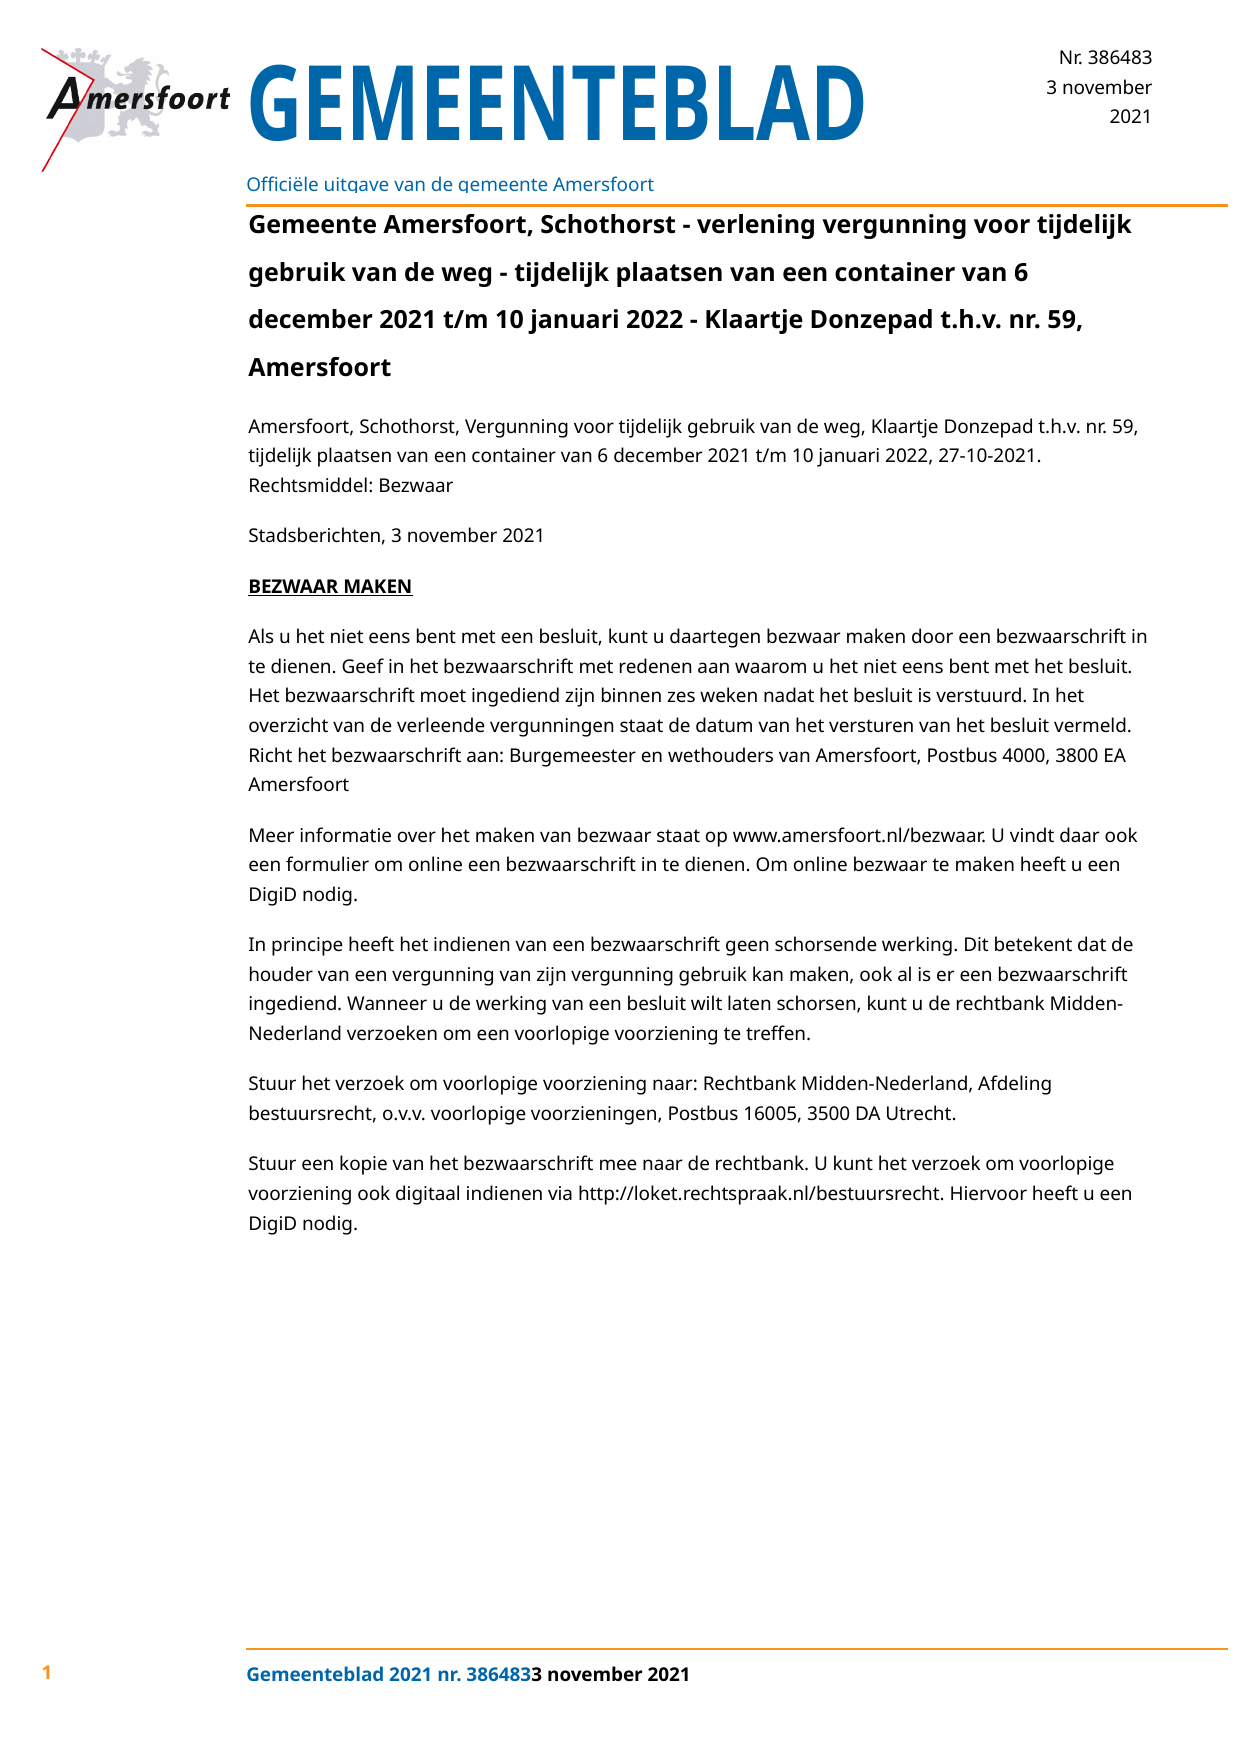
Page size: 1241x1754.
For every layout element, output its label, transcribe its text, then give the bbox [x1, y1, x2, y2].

text Gemeente Amersfoort, Schothorst - verlening vergunning voor tijdelijk gebruik van de weg - tijdelijk plaatsen van een container van 6 december 2021 t/m 10 januari 2022 - Klaartje Donzepad t.h.v. nr. 59, Amersfoort [248, 207, 1152, 384]
text Stadsberichten, 3 november 2021 [248, 523, 1152, 548]
text Stuur het verzoek om voorlopige voorziening naar: Rechtbank Midden-Nederland, Afdeling bestuursrecht, o.v.v. voorlopige voorzieningen, Postbus 16005, 3500 DA Utrecht. [248, 1071, 1152, 1126]
text BEZWAAR MAKEN [248, 573, 1152, 599]
text Meer informatie over het maken van bezwaar staat op www.amersfoort.nl/bezwaar. U vindt daar ook een formulier om online een bezwaarschrift in te dienen. Om online bezwaar te maken heeft u een DigiD nodig. [248, 822, 1152, 907]
text In principe heeft het indienen van een bezwaarschrift geen schorsende werking. Dit betekent dat de houder van een vergunning van zijn vergunning gebruik kan maken, ook al is er een bezwaarschrift ingediend. Wanneer u de werking van een besluit wilt laten schorsen, kunt u de rechtbank Midden-Nederland verzoeken om een voorlopige voorziening te treffen. [248, 931, 1152, 1046]
text Amersfoort, Schothorst, Vergunning voor tijdelijk gebruik van de weg, Klaartje Donzepad t.h.v. nr. 59, tijdelijk plaatsen van een container van 6 december 2021 t/m 10 januari 2022, 27-10-2021. Rechtsmiddel: Bezwaar [248, 413, 1152, 498]
picture [41, 47, 231, 172]
text Stuur een kopie van het bezwaarschrift mee naar de rechtbank. U kunt het verzoek om voorlopige voorziening ook digitaal indienen via http://loket.rechtspraak.nl/bestuursrecht. Hiervoor heeft u een DigiD nodig. [248, 1151, 1152, 1236]
text Als u het niet eens bent met een besluit, kunt u daartegen bezwaar maken door een bezwaarschrift in te dienen. Geef in het bezwaarschrift met redenen aan waarom u het niet eens bent met het besluit. Het bezwaarschrift moet ingediend zijn binnen zes weken nadat het besluit is verstuurd. In het overzicht van de verleende vergunningen staat de datum van het versturen van het besluit vermeld. Richt het bezwaarschrift aan: Burgemeester en wethouders van Amersfoort, Postbus 4000, 3800 EA Amersfoort [248, 623, 1152, 797]
